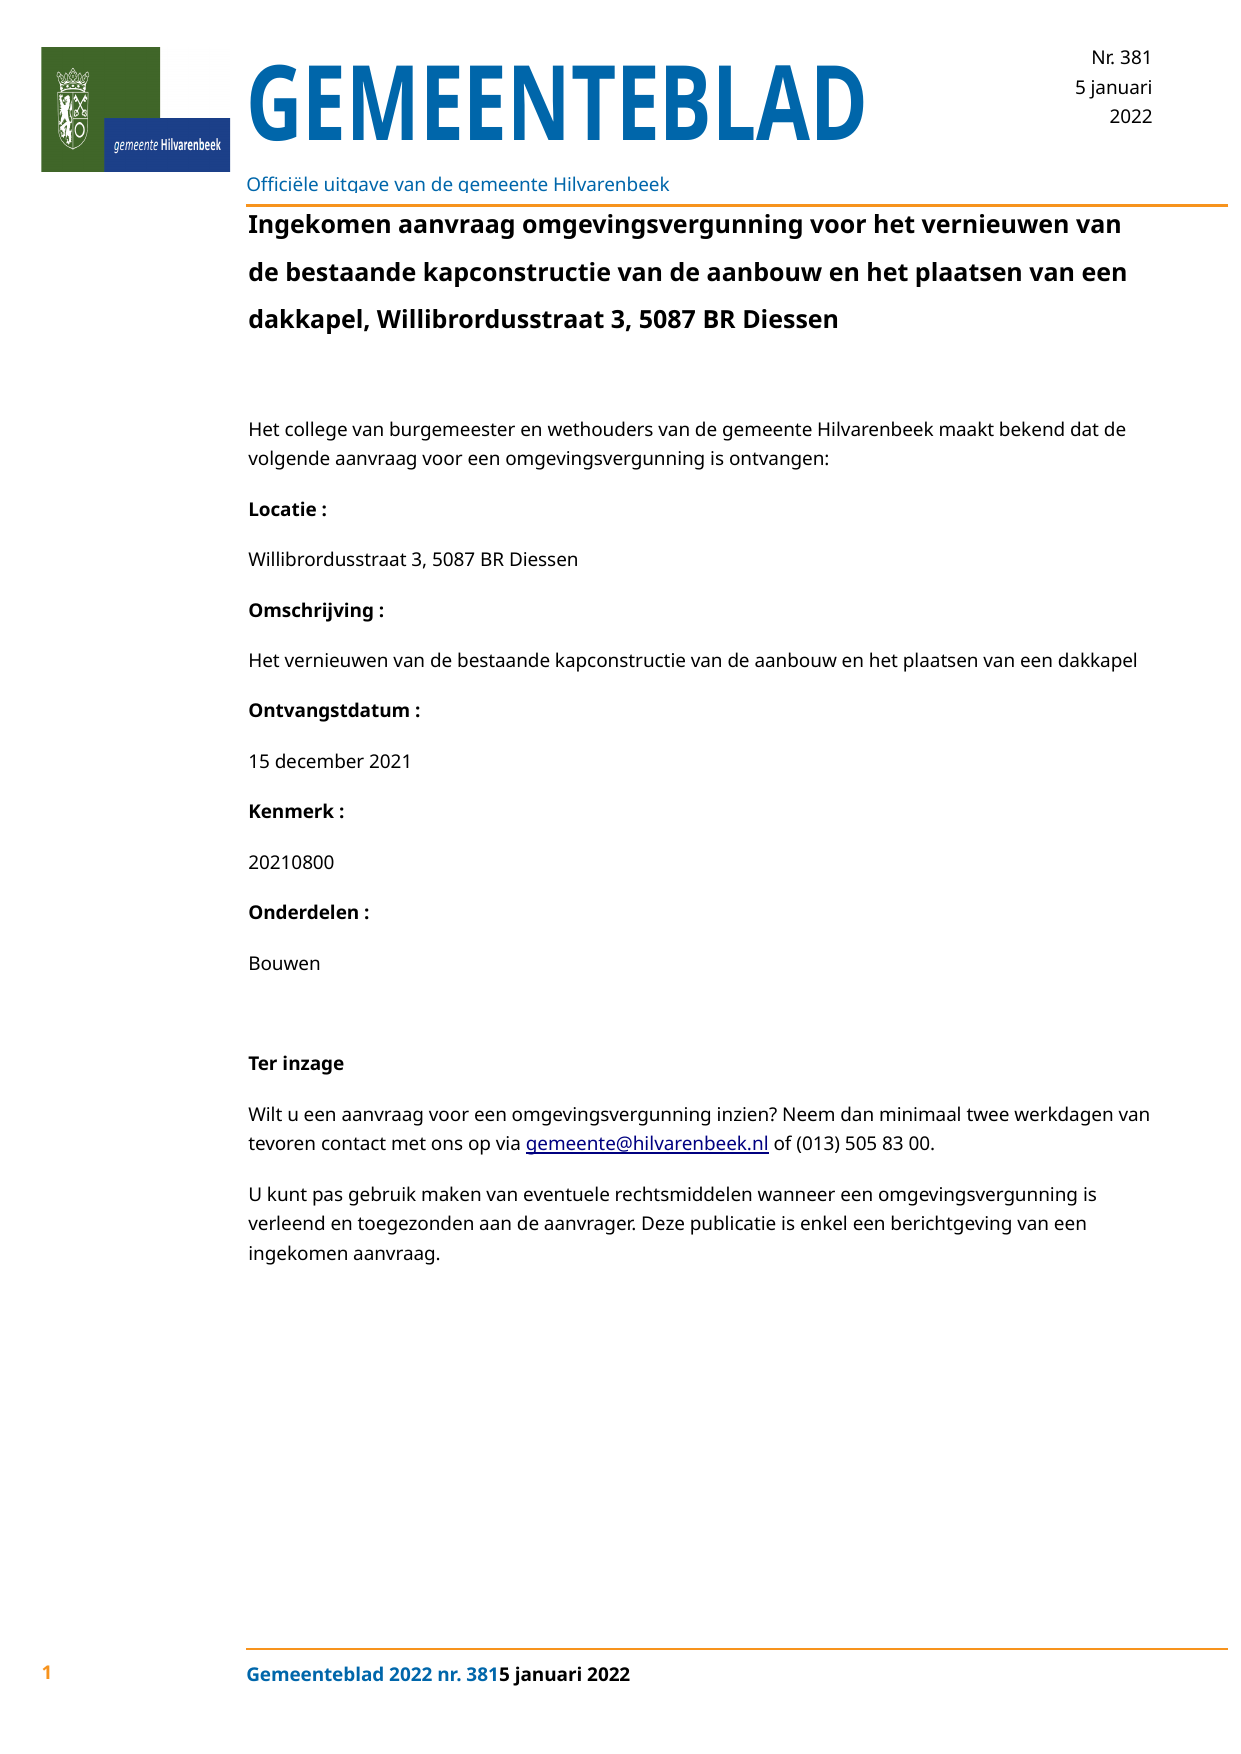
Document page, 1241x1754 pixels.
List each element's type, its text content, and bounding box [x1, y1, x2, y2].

text Bouwen [248, 950, 1152, 975]
text Onderdelen : [248, 899, 1152, 925]
text Willibrordusstraat 3, 5087 BR Diessen [248, 546, 1152, 572]
text 15 december 2021 [248, 748, 1152, 774]
text Ingekomen aanvraag omgevingsvergunning voor het vernieuwen van de bestaande kapconstructie van de aanbouw en het plaatsen van een dakkapel, Willibrordusstraat 3, 5087 BR Diessen [248, 207, 1152, 336]
text Locatie : [248, 496, 1152, 522]
text U kunt pas gebruik maken van eventuele rechtsmiddelen wanneer een omgevingsvergunning is verleend en toegezonden aan de aanvrager. Deze publicatie is enkel een berichtgeving van een ingekomen aanvraag. [248, 1181, 1152, 1266]
text Ontvangstdatum : [248, 698, 1152, 723]
picture [41, 47, 231, 172]
text Omschrijving : [248, 597, 1152, 622]
text Het vernieuwen van de bestaande kapconstructie van de aanbouw en het plaatsen van een dakkapel [248, 647, 1152, 673]
text 20210800 [248, 849, 1152, 874]
text Ter inzage [248, 1051, 1152, 1076]
text Wilt u een aanvraag voor een omgevingsvergunning inzien? Neem dan minimaal twee werkdagen van tevoren contact met ons op via gemeente@hilvarenbeek.nl of (013) 505 83 00. [248, 1101, 1152, 1156]
text Het college van burgemeester en wethouders van de gemeente Hilvarenbeek maakt bekend dat de volgende aanvraag voor een omgevingsvergunning is ontvangen: [248, 416, 1152, 471]
text Kenmerk : [248, 798, 1152, 824]
